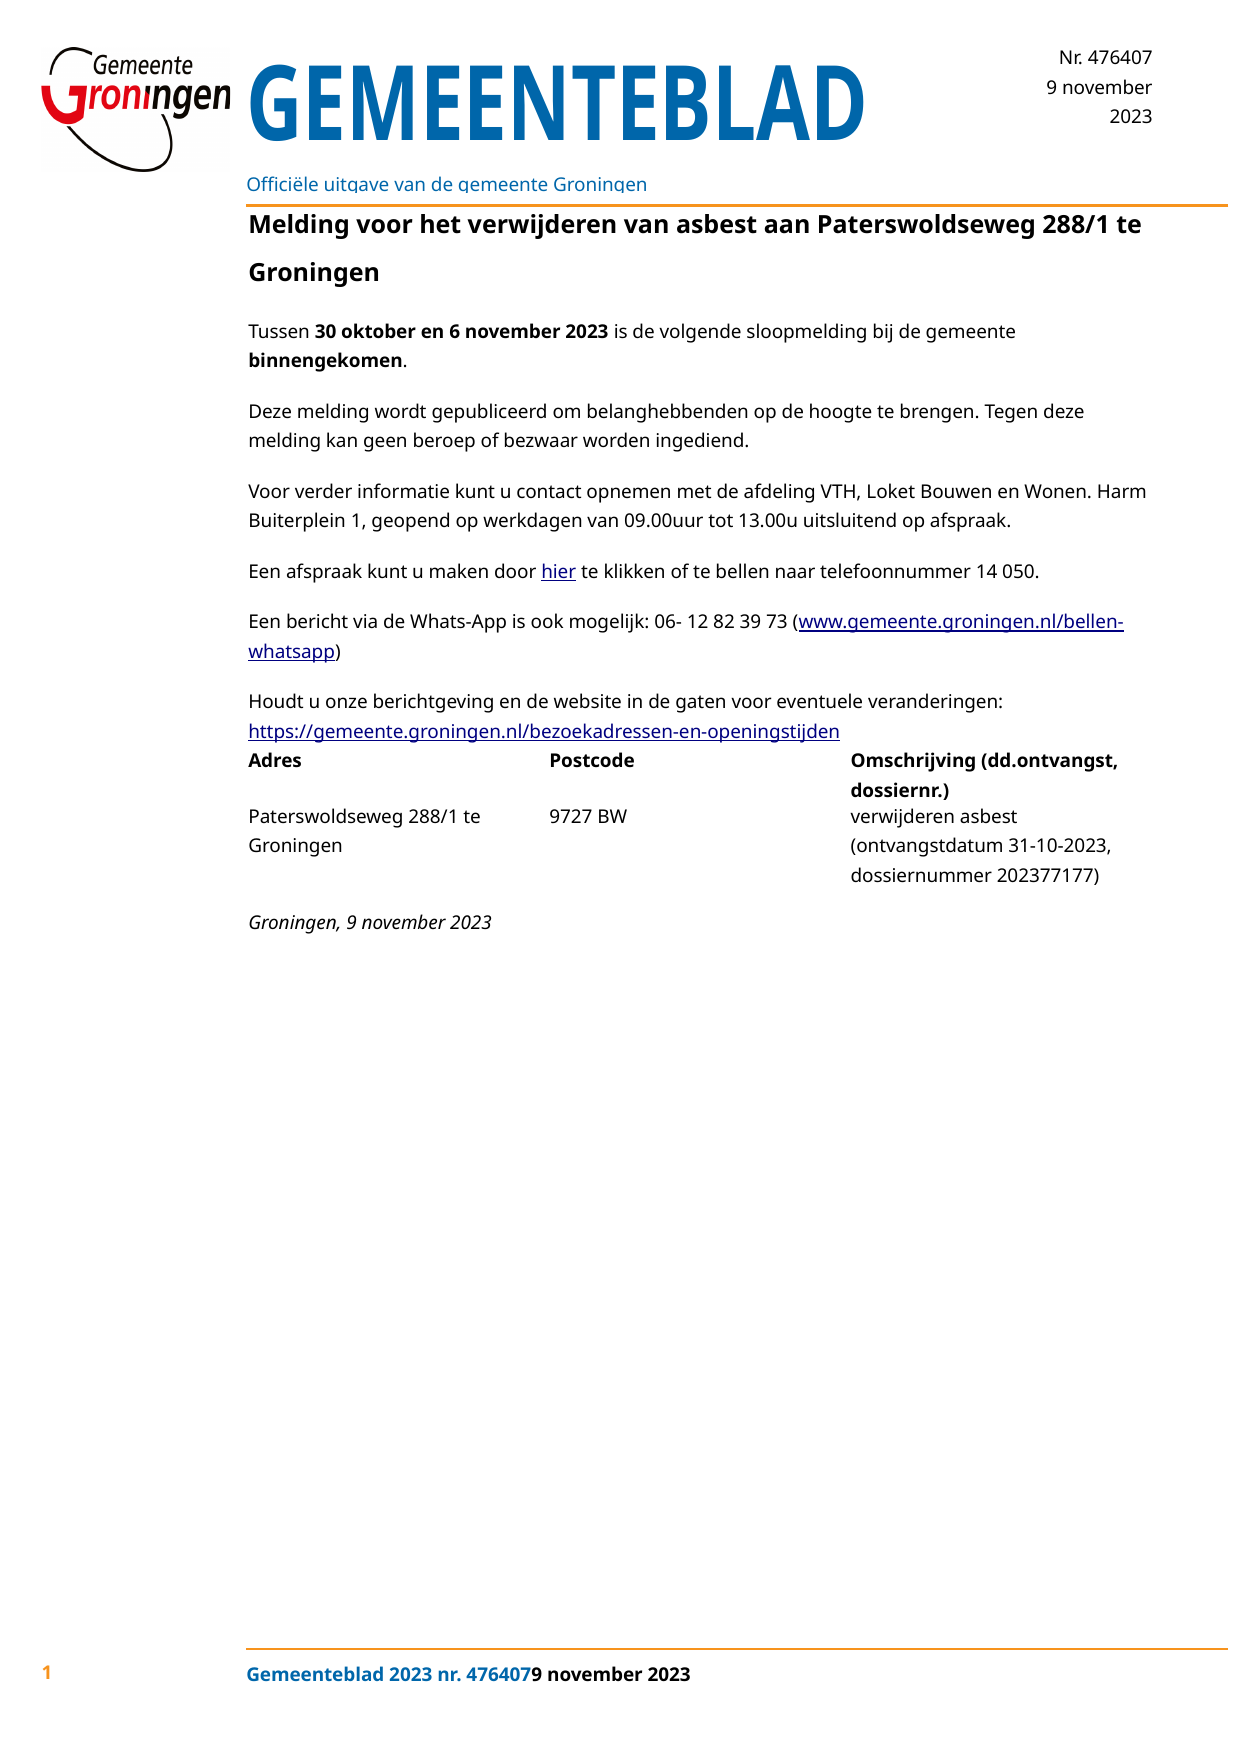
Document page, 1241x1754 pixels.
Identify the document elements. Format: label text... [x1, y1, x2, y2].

text Tussen 30 oktober en 6 november 2023 is de volgende sloopmelding bij de gemeente binnengekomen. [248, 318, 1152, 373]
table_cell 9727 BW [549, 803, 850, 888]
text Houdt u onze berichtgeving en de website in de gaten voor eventuele veranderingen: https://gemeente.groningen.nl/bezoekadressen-en-openingstijden [248, 688, 1152, 744]
text Groningen, 9 november 2023 [248, 909, 1152, 935]
text Een afspraak kunt u maken door hier te klikken of te bellen naar telefoonnummer 14 050. [248, 558, 1152, 584]
table_header Adres [248, 748, 549, 803]
text Melding voor het verwijderen van asbest aan Paterswoldseweg 288/1 te Groningen [248, 207, 1152, 288]
table_header Omschrijving (dd.ontvangst, dossiernr.) [850, 748, 1152, 803]
text Voor verder informatie kunt u contact opnemen met de afdeling VTH, Loket Bouwen en Wonen. Harm Buiterplein 1, geopend op werkdagen van 09.00uur tot 13.00u uitsluitend op afspraak. [248, 478, 1152, 533]
picture [41, 47, 231, 172]
table_cell verwijderen asbest (ontvangstdatum 31-10-2023, dossiernummer 202377177) [850, 803, 1152, 888]
table_header Postcode [549, 748, 850, 803]
table_cell Paterswoldseweg 288/1 te Groningen [248, 803, 549, 888]
text Deze melding wordt gepubliceerd om belanghebbenden op de hoogte te brengen. Tegen deze melding kan geen beroep of bezwaar worden ingediend. [248, 398, 1152, 453]
text Een bericht via de Whats-App is ook mogelijk: 06- 12 82 39 73 (www.gemeente.groningen.nl/bellen-whatsapp) [248, 608, 1152, 664]
